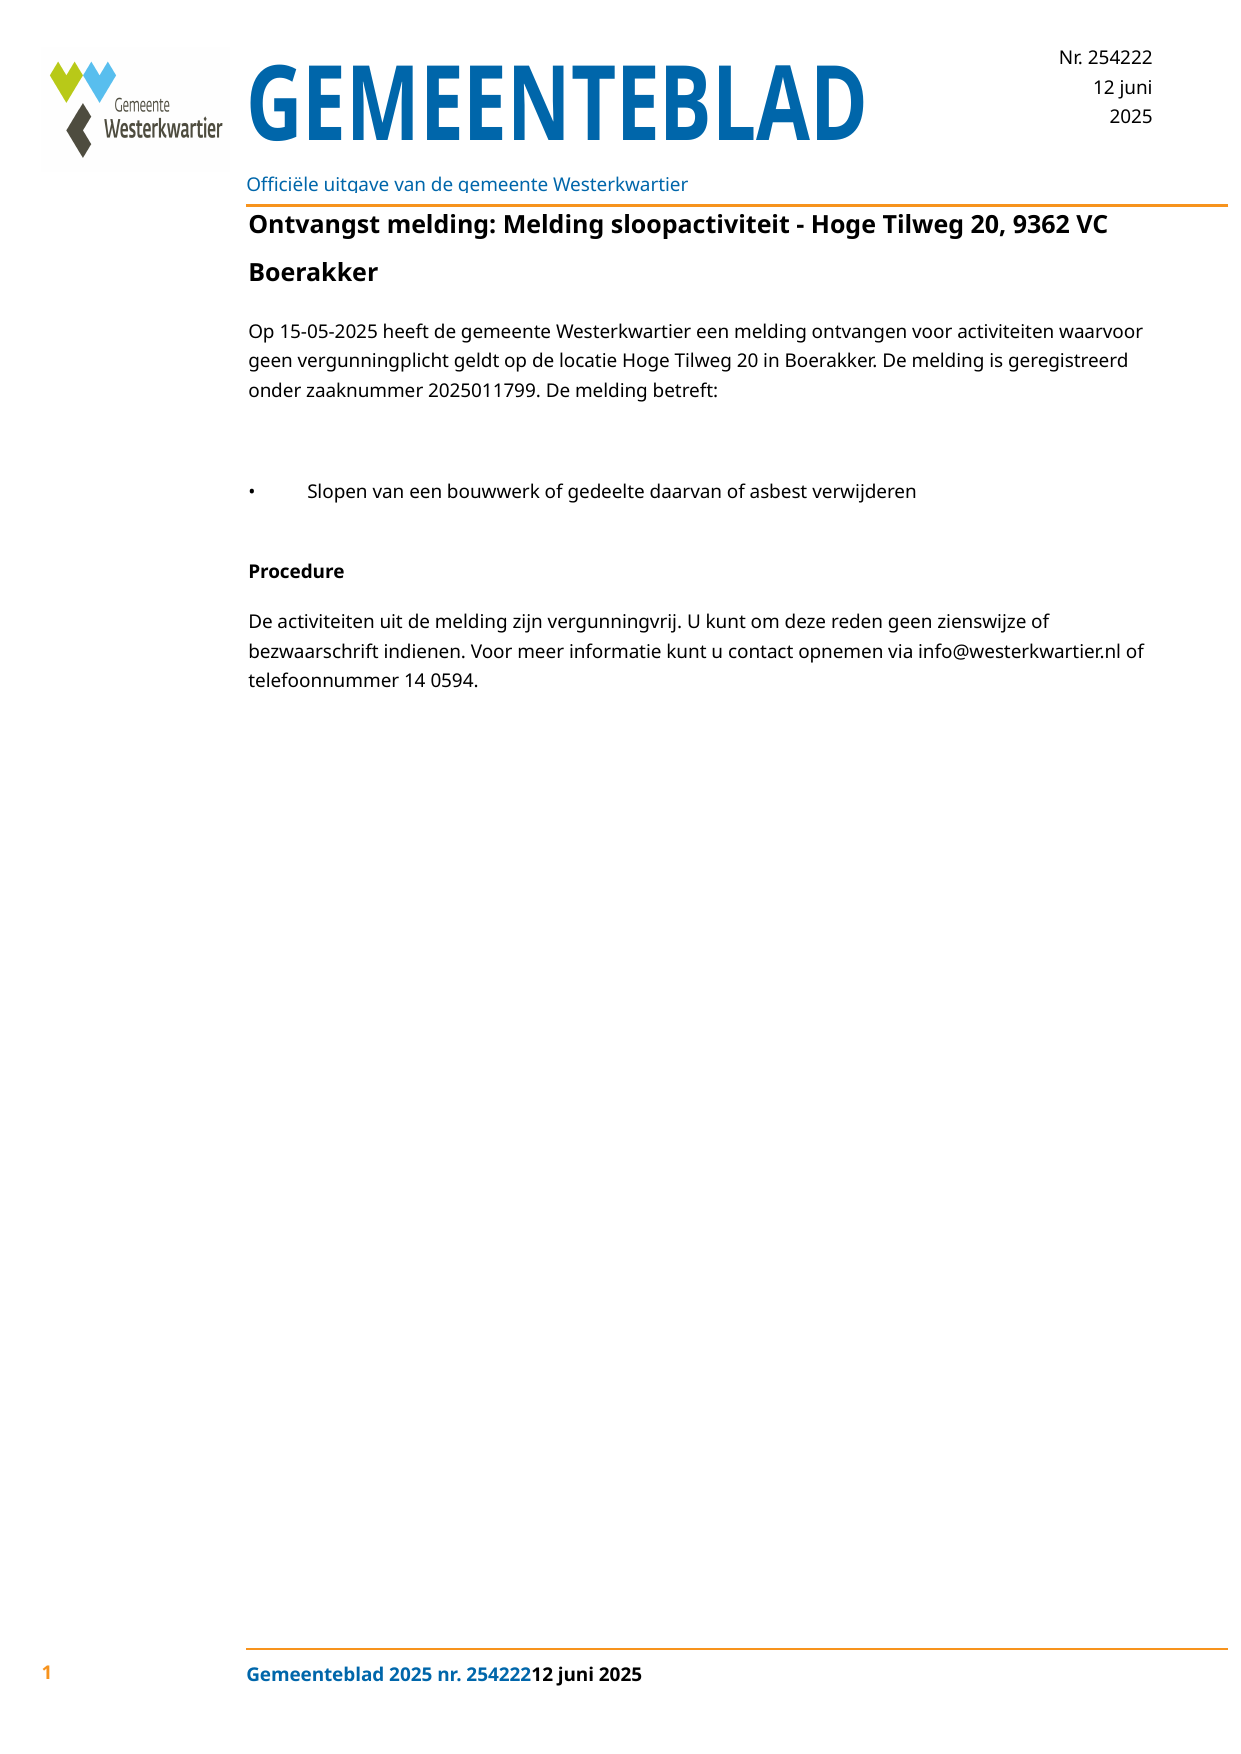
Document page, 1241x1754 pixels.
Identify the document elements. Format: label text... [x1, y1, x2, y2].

picture [41, 47, 231, 172]
text Ontvangst melding: Melding sloopactiviteit - Hoge Tilweg 20, 9362 VC Boerakker [248, 207, 1152, 288]
list Slopen van een bouwwerk of gedeelte daarvan of asbest verwijderen [248, 478, 1152, 504]
text Op 15-05-2025 heeft de gemeente Westerkwartier een melding ontvangen voor activiteiten waarvoor geen vergunningplicht geldt op de locatie Hoge Tilweg 20 in Boerakker. De melding is geregistreerd onder zaaknummer 2025011799. De melding betreft: [248, 318, 1152, 403]
text De activiteiten uit de melding zijn vergunningvrij. U kunt om deze reden geen zienswijze of bezwaarschrift indienen. Voor meer informatie kunt u contact opnemen via info@westerkwartier.nl of telefoonnummer 14 0594. [248, 608, 1152, 693]
text Procedure [248, 558, 1152, 584]
